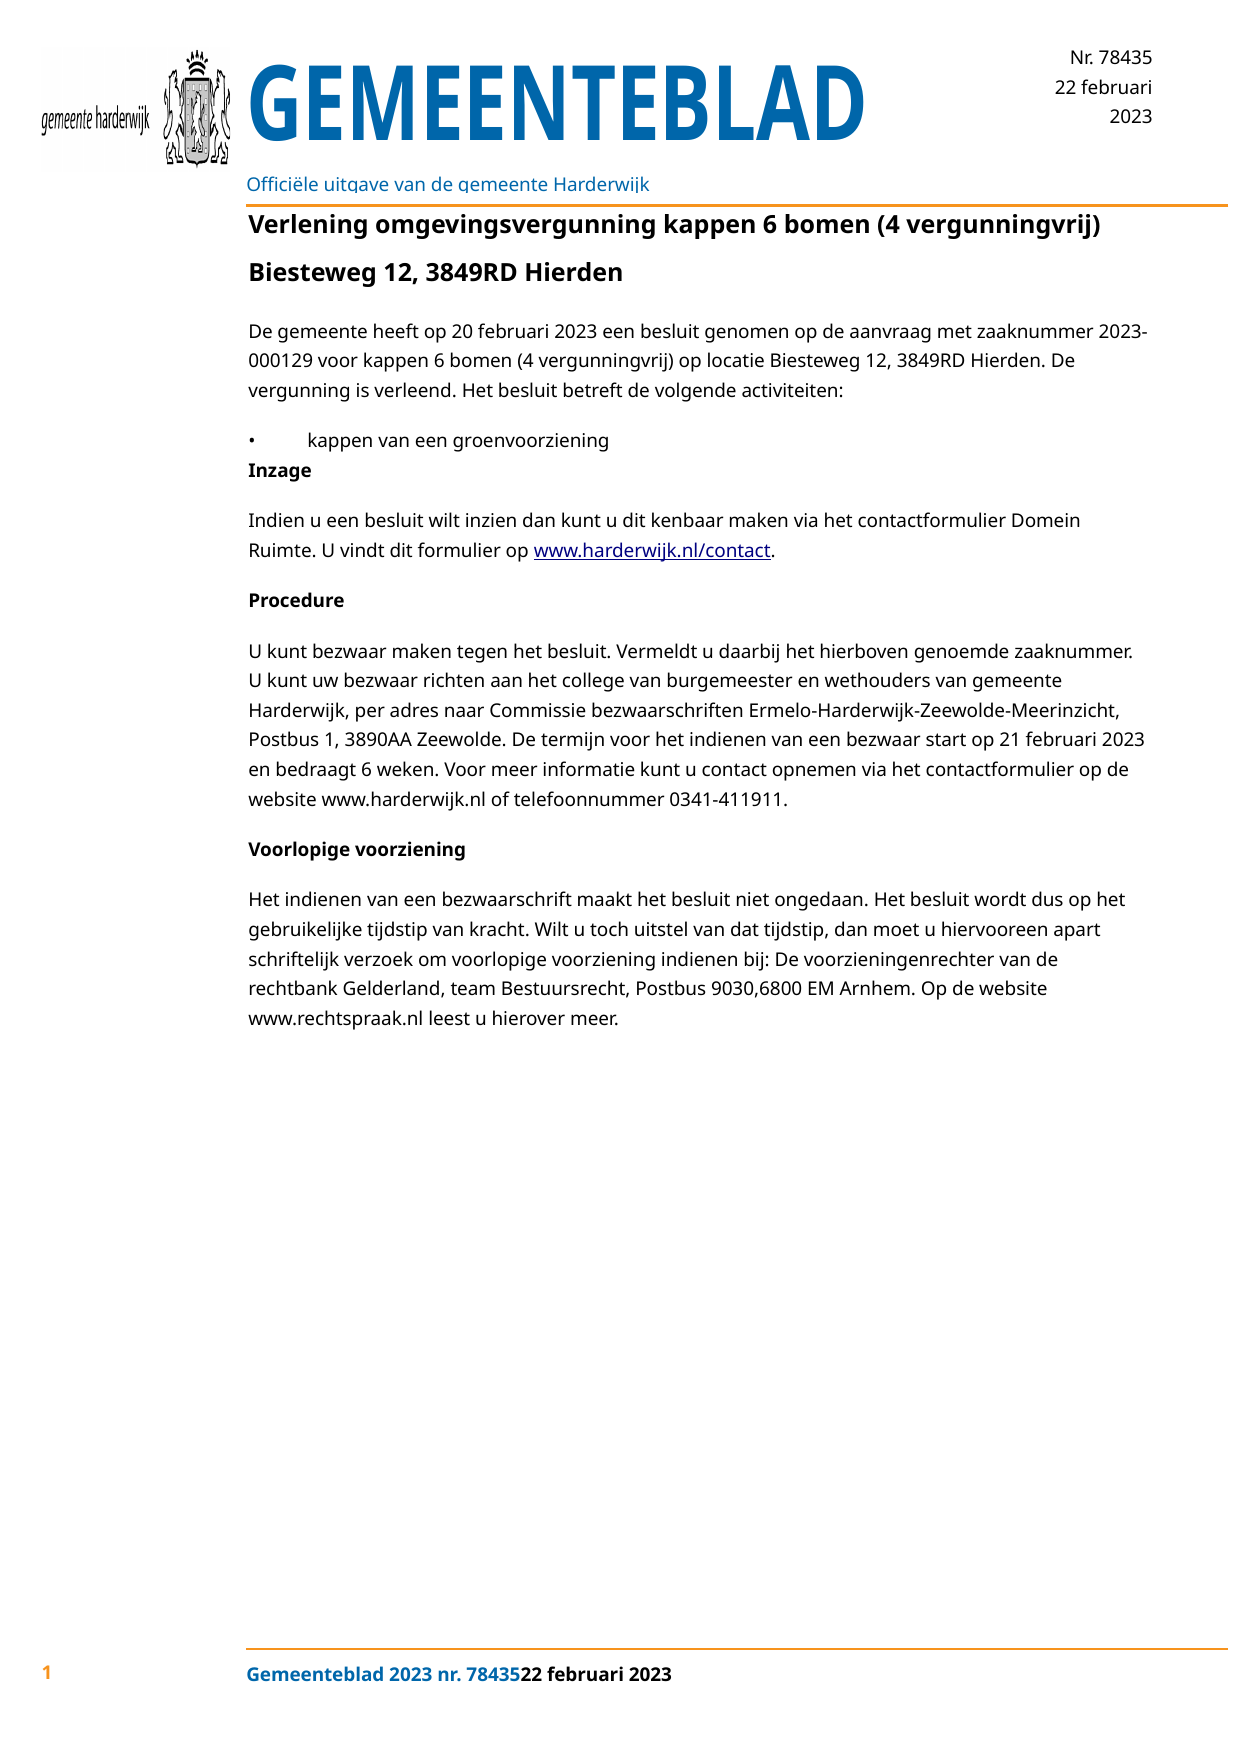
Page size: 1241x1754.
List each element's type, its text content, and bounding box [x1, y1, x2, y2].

list kappen van een groenvoorziening [248, 427, 1152, 453]
text Het indienen van een bezwaarschrift maakt het besluit niet ongedaan. Het besluit wordt dus op het gebruikelijke tijdstip van kracht. Wilt u toch uitstel van dat tijdstip, dan moet u hiervooreen apart schriftelijk verzoek om voorlopige voorziening indienen bij: De voorzieningenrechter van de rechtbank Gelderland, team Bestuursrecht, Postbus 9030,6800 EM Arnhem. Op de website www.rechtspraak.nl leest u hierover meer. [248, 887, 1152, 1031]
text U kunt bezwaar maken tegen het besluit. Vermeldt u daarbij het hierboven genoemde zaaknummer. U kunt uw bezwaar richten aan het college van burgemeester en wethouders van gemeente Harderwijk, per adres naar Commissie bezwaarschriften Ermelo-Harderwijk-Zeewolde-Meerinzicht, Postbus 1, 3890AA Zeewolde. De termijn voor het indienen van een bezwaar start op 21 februari 2023 en bedraagt 6 weken. Voor meer informatie kunt u contact opnemen via het contactformulier op de website www.harderwijk.nl of telefoonnummer 0341-411911. [248, 638, 1152, 812]
text Indien u een besluit wilt inzien dan kunt u dit kenbaar maken via het contactformulier Domein Ruimte. U vindt dit formulier op www.harderwijk.nl/contact. [248, 507, 1152, 563]
picture [41, 47, 231, 172]
text De gemeente heeft op 20 februari 2023 een besluit genomen op de aanvraag met zaaknummer 2023-000129 voor kappen 6 bomen (4 vergunningvrij) op locatie Biesteweg 12, 3849RD Hierden. De vergunning is verleend. Het besluit betreft de volgende activiteiten: [248, 318, 1152, 403]
text Inzage [248, 457, 1152, 483]
text Procedure [248, 587, 1152, 613]
text Voorlopige voorziening [248, 836, 1152, 862]
text Verlening omgevingsvergunning kappen 6 bomen (4 vergunningvrij) Biesteweg 12, 3849RD Hierden [248, 207, 1152, 288]
